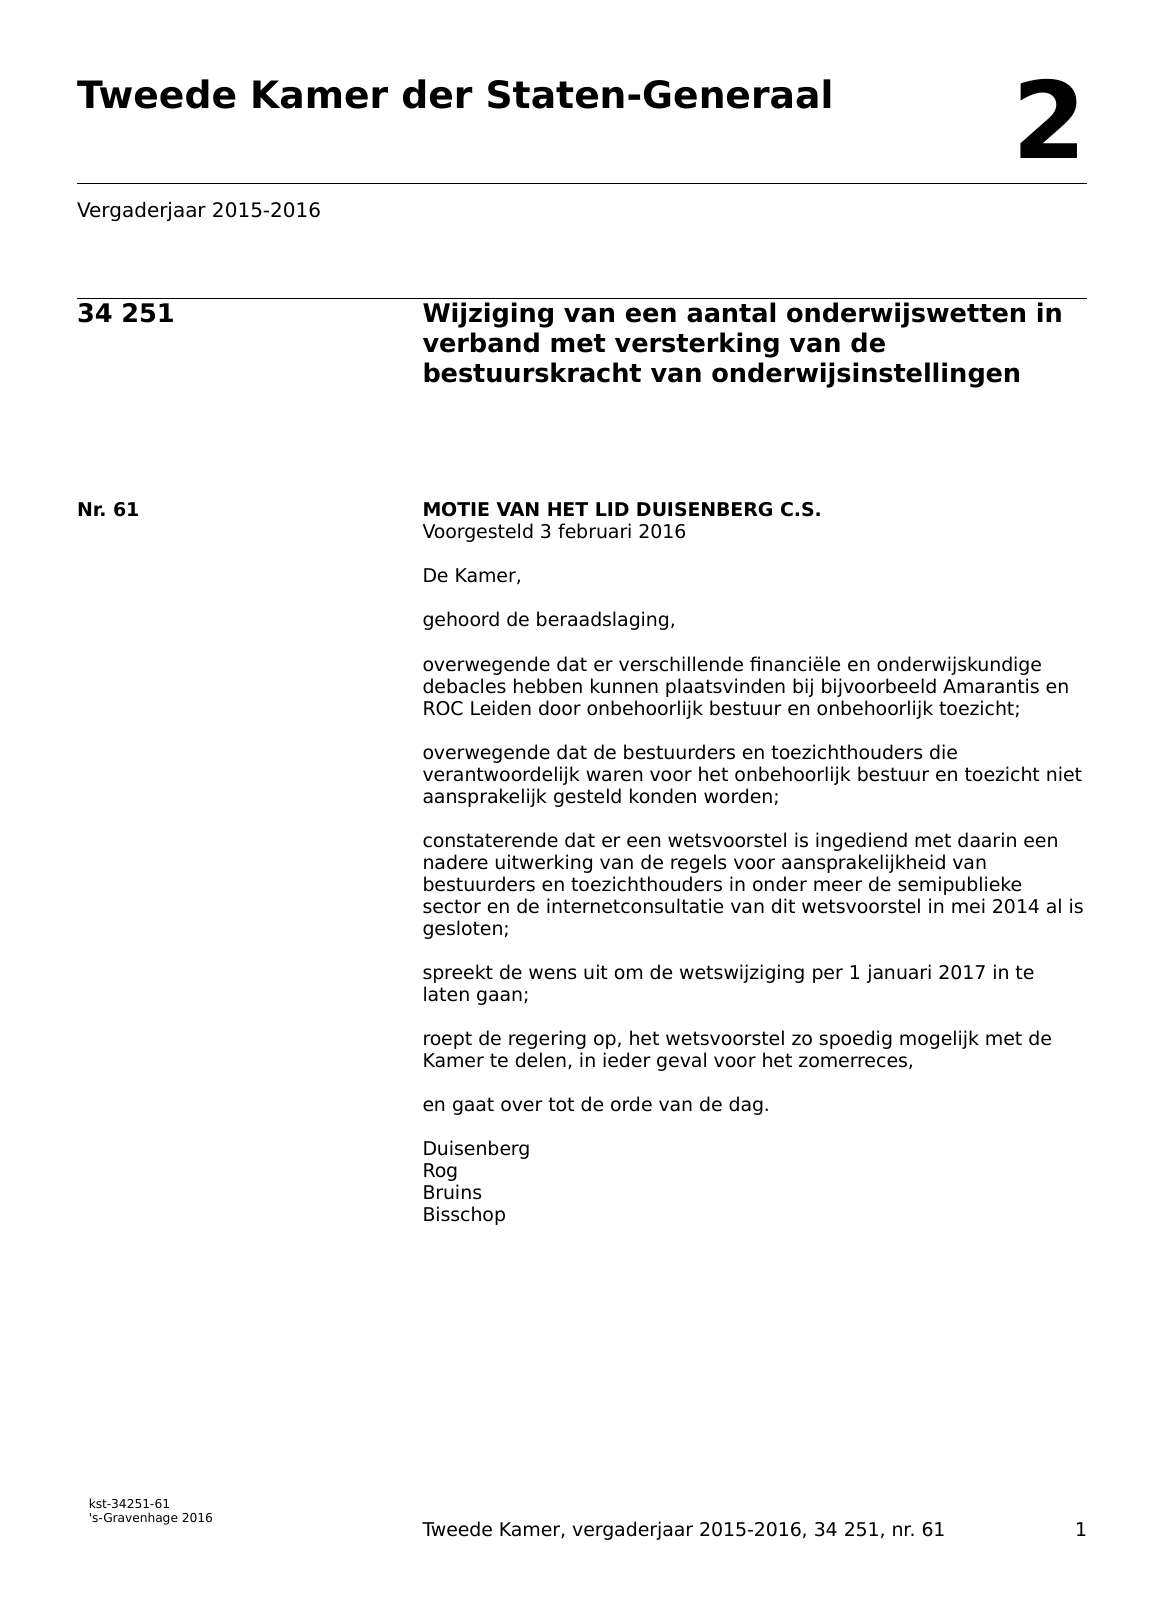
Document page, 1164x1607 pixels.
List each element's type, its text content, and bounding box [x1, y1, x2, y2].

table_header Tweede Kamer der Staten-Generaal [77, 59, 886, 183]
text Duisenberg [422, 1138, 1087, 1160]
text constaterende dat er een wetsvoorstel is ingediend met daarin een nadere uitwerking van de regels voor aansprakelijkheid van bestuurders en toezichthouders in onder meer de semipublieke sector en de internetconsultatie van dit wetsvoorstel in mei 2014 al is gesloten; [422, 830, 1087, 940]
text Rog [422, 1160, 1087, 1182]
text kst-34251-61 [88, 1497, 323, 1511]
text Voorgesteld 3 februari 2016 [422, 521, 1087, 543]
text en gaat over tot de orde van de dag. [422, 1094, 1087, 1116]
text Bisschop [422, 1204, 1087, 1226]
text overwegende dat de bestuurders en toezichthouders die verantwoordelijk waren voor het onbehoorlijk bestuur en toezicht niet aansprakelijk gesteld konden worden; [422, 742, 1087, 808]
table_header 2 [886, 59, 1087, 183]
subtitle 34 251 Wijziging van een aantal onderwijswetten in verband met versterking van de bestuurskracht van onderwijsinstellingen [77, 299, 1087, 388]
text De Kamer, [422, 565, 1087, 587]
text spreekt de wens uit om de wetswijziging per 1 januari 2017 in te laten gaan; [422, 962, 1087, 1006]
text roept de regering op, het wetsvoorstel zo spoedig mogelijk met de Kamer te delen, in ieder geval voor het zomerreces, [422, 1028, 1087, 1072]
table_cell Vergaderjaar 2015-2016 [77, 184, 1087, 298]
subtitle Nr. 61 MOTIE VAN HET LID DUISENBERG C.S. [77, 499, 1087, 521]
text overwegende dat er verschillende financiële en onderwijskundige debacles hebben kunnen plaatsvinden bij bijvoorbeeld Amarantis en ROC Leiden door onbehoorlijk bestuur en onbehoorlijk toezicht; [422, 653, 1087, 719]
text Bruins [422, 1182, 1087, 1204]
text 's-Gravenhage 2016 [88, 1511, 323, 1525]
text gehoord de beraadslaging, [422, 609, 1087, 631]
